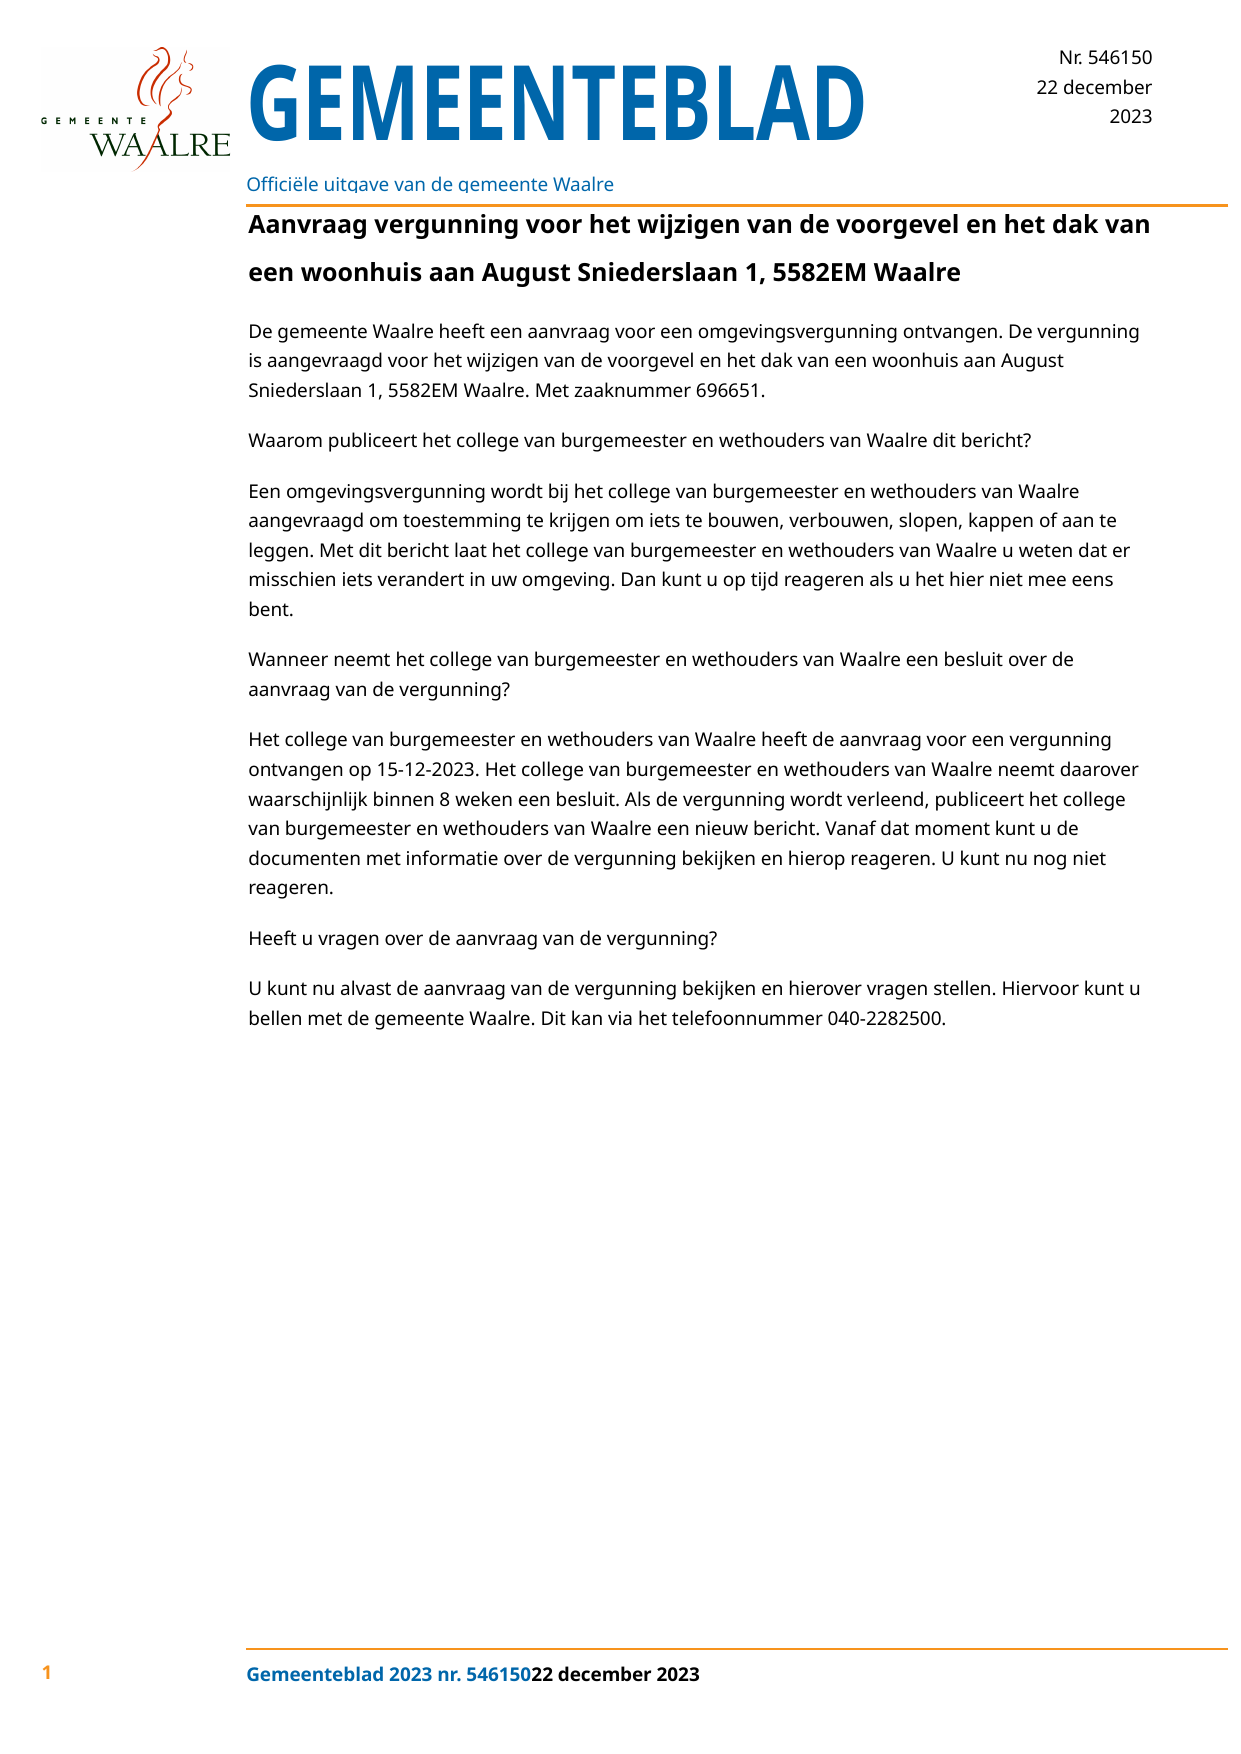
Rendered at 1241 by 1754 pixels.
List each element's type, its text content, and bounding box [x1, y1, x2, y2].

text Wanneer neemt het college van burgemeester en wethouders van Waalre een besluit over de aanvraag van de vergunning? [248, 647, 1152, 702]
text Aanvraag vergunning voor het wijzigen van de voorgevel en het dak van een woonhuis aan August Sniederslaan 1, 5582EM Waalre [248, 207, 1152, 288]
text Waarom publiceert het college van burgemeester en wethouders van Waalre dit bericht? [248, 427, 1152, 453]
picture [41, 47, 231, 172]
text U kunt nu alvast de aanvraag van de vergunning bekijken en hierover vragen stellen. Hiervoor kunt u bellen met de gemeente Waalre. Dit kan via het telefoonnummer 040-2282500. [248, 975, 1152, 1031]
text Heeft u vragen over de aanvraag van de vergunning? [248, 925, 1152, 951]
text Het college van burgemeester en wethouders van Waalre heeft de aanvraag voor een vergunning ontvangen op 15-12-2023. Het college van burgemeester en wethouders van Waalre neemt daarover waarschijnlijk binnen 8 weken een besluit. Als de vergunning wordt verleend, publiceert het college van burgemeester en wethouders van Waalre een nieuw bericht. Vanaf dat moment kunt u de documenten met informatie over de vergunning bekijken en hierop reageren. U kunt nu nog niet reageren. [248, 727, 1152, 900]
text Een omgevingsvergunning wordt bij het college van burgemeester en wethouders van Waalre aangevraagd om toestemming te krijgen om iets te bouwen, verbouwen, slopen, kappen of aan te leggen. Met dit bericht laat het college van burgemeester en wethouders van Waalre u weten dat er misschien iets verandert in uw omgeving. Dan kunt u op tijd reageren als u het hier niet mee eens bent. [248, 478, 1152, 622]
text De gemeente Waalre heeft een aanvraag voor een omgevingsvergunning ontvangen. De vergunning is aangevraagd voor het wijzigen van de voorgevel en het dak van een woonhuis aan August Sniederslaan 1, 5582EM Waalre. Met zaaknummer 696651. [248, 318, 1152, 403]
